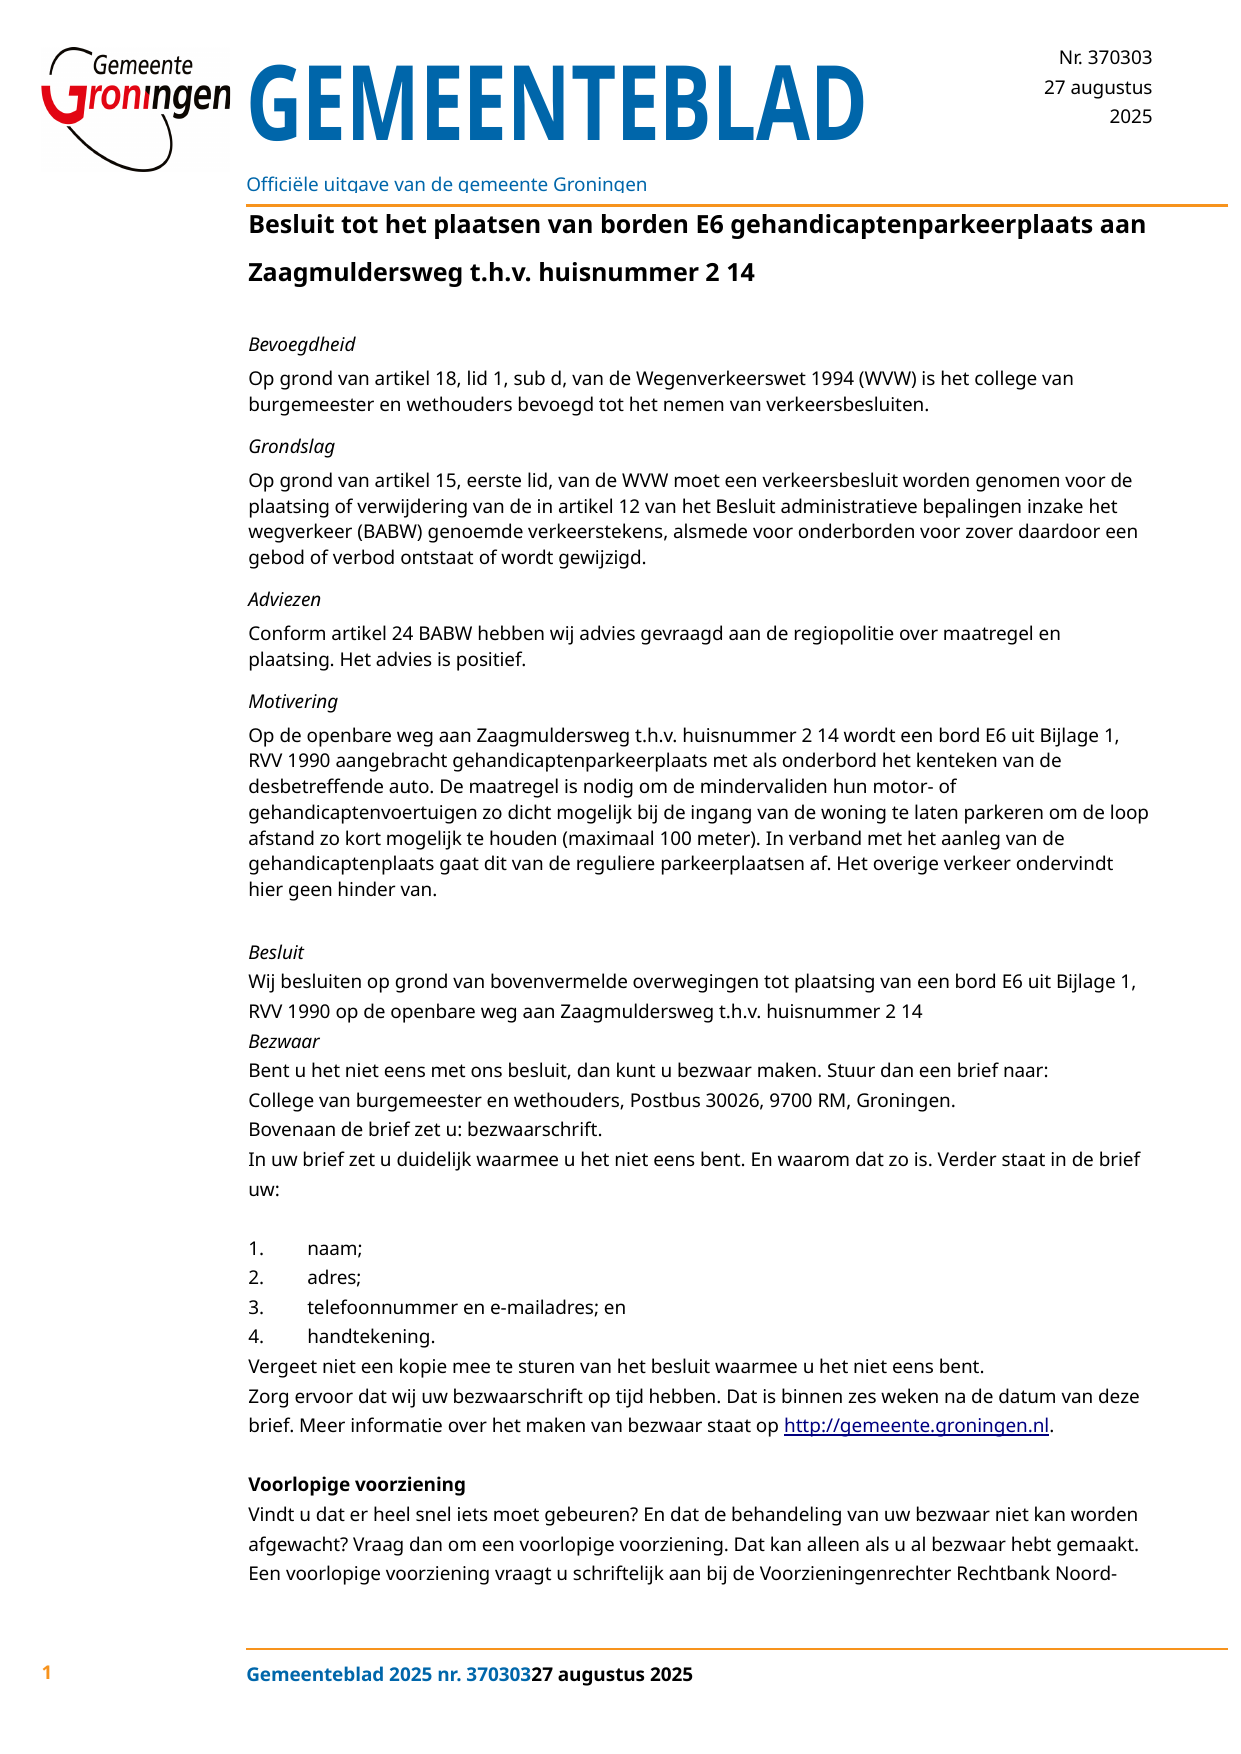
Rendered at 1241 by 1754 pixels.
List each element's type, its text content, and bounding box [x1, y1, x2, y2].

list handtekening. [248, 1324, 1152, 1349]
text Voorlopige voorziening [248, 1472, 1152, 1497]
text Op grond van artikel 18, lid 1, sub d, van de Wegenverkeerswet 1994 (WVW) is het college van burgemeester en wethouders bevoegd tot het nemen van verkeersbesluiten. [248, 366, 1152, 417]
text Vergeet niet een kopie mee te sturen van het besluit waarmee u het niet eens bent. [248, 1353, 1152, 1379]
text Bent u het niet eens met ons besluit, dan kunt u bezwaar maken. Stuur dan een brief naar: [248, 1057, 1152, 1083]
text Wij besluiten op grond van bovenvermelde overwegingen tot plaatsing van een bord E6 uit Bijlage 1, RVV 1990 op de openbare weg aan Zaagmuldersweg t.h.v. huisnummer 2 14 [248, 969, 1152, 1024]
list adres; [248, 1264, 1152, 1290]
text Op grond van artikel 15, eerste lid, van de WVW moet een verkeersbesluit worden genomen voor de plaatsing of verwijdering van de in artikel 12 van het Besluit administratieve bepalingen inzake het wegverkeer (BABW) genoemde verkeerstekens, alsmede voor onderborden voor zover daardoor een gebod of verbod ontstaat of wordt gewijzigd. [248, 467, 1152, 570]
text Bovenaan de brief zet u: bezwaarschrift. [248, 1117, 1152, 1142]
picture [41, 47, 231, 172]
list telefoonnummer en e-mailadres; en [248, 1294, 1152, 1320]
text Besluit [248, 939, 1152, 965]
text Op de openbare weg aan Zaagmuldersweg t.h.v. huisnummer 2 14 wordt een bord E6 uit Bijlage 1, RVV 1990 aangebracht gehandicaptenparkeerplaats met als onderbord het kenteken van de desbetreffende auto. De maatregel is nodig om de mindervaliden hun motor- of gehandicaptenvoertuigen zo dicht mogelijk bij de ingang van de woning te laten parkeren om de loop afstand zo kort mogelijk te houden (maximaal 100 meter). In verband met het aanleg van de gehandicaptenplaats gaat dit van de reguliere parkeerplaatsen af. Het overige verkeer ondervindt hier geen hinder van. [248, 722, 1152, 902]
text Bezwaar [248, 1028, 1152, 1053]
text Zorg ervoor dat wij uw bezwaarschrift op tijd hebben. Dat is binnen zes weken na de datum van deze brief. Meer informatie over het maken van bezwaar staat op http://gemeente.groningen.nl. [248, 1383, 1152, 1438]
text Adviezen [248, 586, 1152, 612]
text Vindt u dat er heel snel iets moet gebeuren? En dat de behandeling van uw bezwaar niet kan worden afgewacht? Vraag dan om een voorlopige voorziening. Dat kan alleen als u al bezwaar hebt gemaakt. Een voorlopige voorziening vraagt u schriftelijk aan bij de Voorzieningenrechter Rechtbank Noord- [248, 1501, 1152, 1586]
text Besluit tot het plaatsen van borden E6 gehandicaptenparkeerplaats aan Zaagmuldersweg t.h.v. huisnummer 2 14 [248, 207, 1152, 288]
text College van burgemeester en wethouders, Postbus 30026, 9700 RM, Groningen. [248, 1087, 1152, 1113]
text Bevoegdheid [248, 331, 1152, 357]
text Conform artikel 24 BABW hebben wij advies gevraagd aan de regiopolitie over maatregel en plaatsing. Het advies is positief. [248, 620, 1152, 672]
list naam; [248, 1235, 1152, 1261]
text Grondslag [248, 433, 1152, 459]
text Motivering [248, 688, 1152, 714]
text In uw brief zet u duidelijk waarmee u het niet eens bent. En waarom dat zo is. Verder staat in de brief uw: [248, 1146, 1152, 1201]
